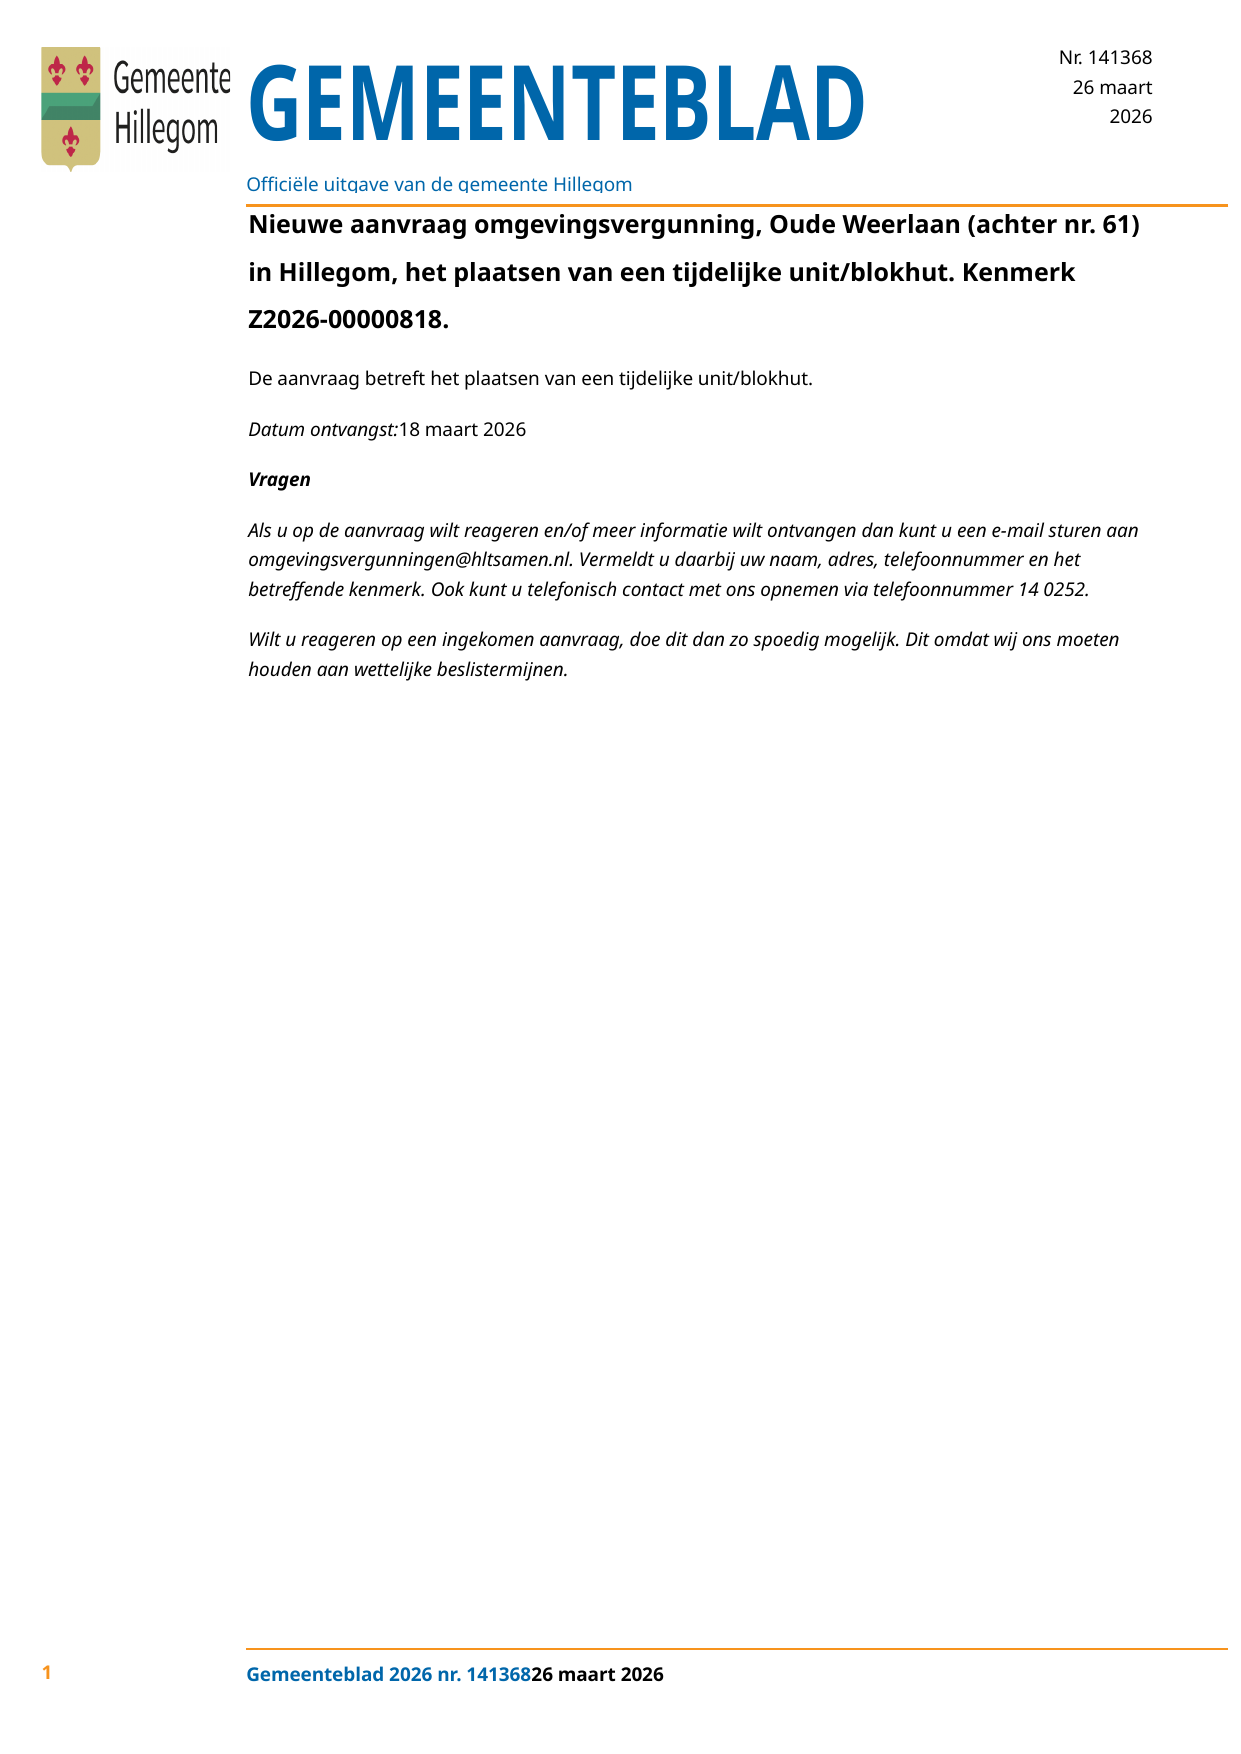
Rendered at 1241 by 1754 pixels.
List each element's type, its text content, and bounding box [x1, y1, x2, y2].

text Nieuwe aanvraag omgevingsvergunning, Oude Weerlaan (achter nr. 61) in Hillegom, het plaatsen van een tijdelijke unit/blokhut. Kenmerk Z2026-00000818. [248, 207, 1152, 336]
picture [41, 47, 231, 172]
text Vragen [248, 466, 1152, 492]
text Datum ontvangst:18 maart 2026 [248, 416, 1152, 442]
text De aanvraag betreft het plaatsen van een tijdelijke unit/blokhut. [248, 366, 1152, 391]
text Als u op de aanvraag wilt reageren en/of meer informatie wilt ontvangen dan kunt u een e-mail sturen aan omgevingsvergunningen@hltsamen.nl. Vermeldt u daarbij uw naam, adres, telefoonnummer en het betreffende kenmerk. Ook kunt u telefonisch contact met ons opnemen via telefoonnummer 14 0252. [248, 517, 1152, 602]
text Wilt u reageren op een ingekomen aanvraag, doe dit dan zo spoedig mogelijk. Dit omdat wij ons moeten houden aan wettelijke beslistermijnen. [248, 626, 1152, 682]
